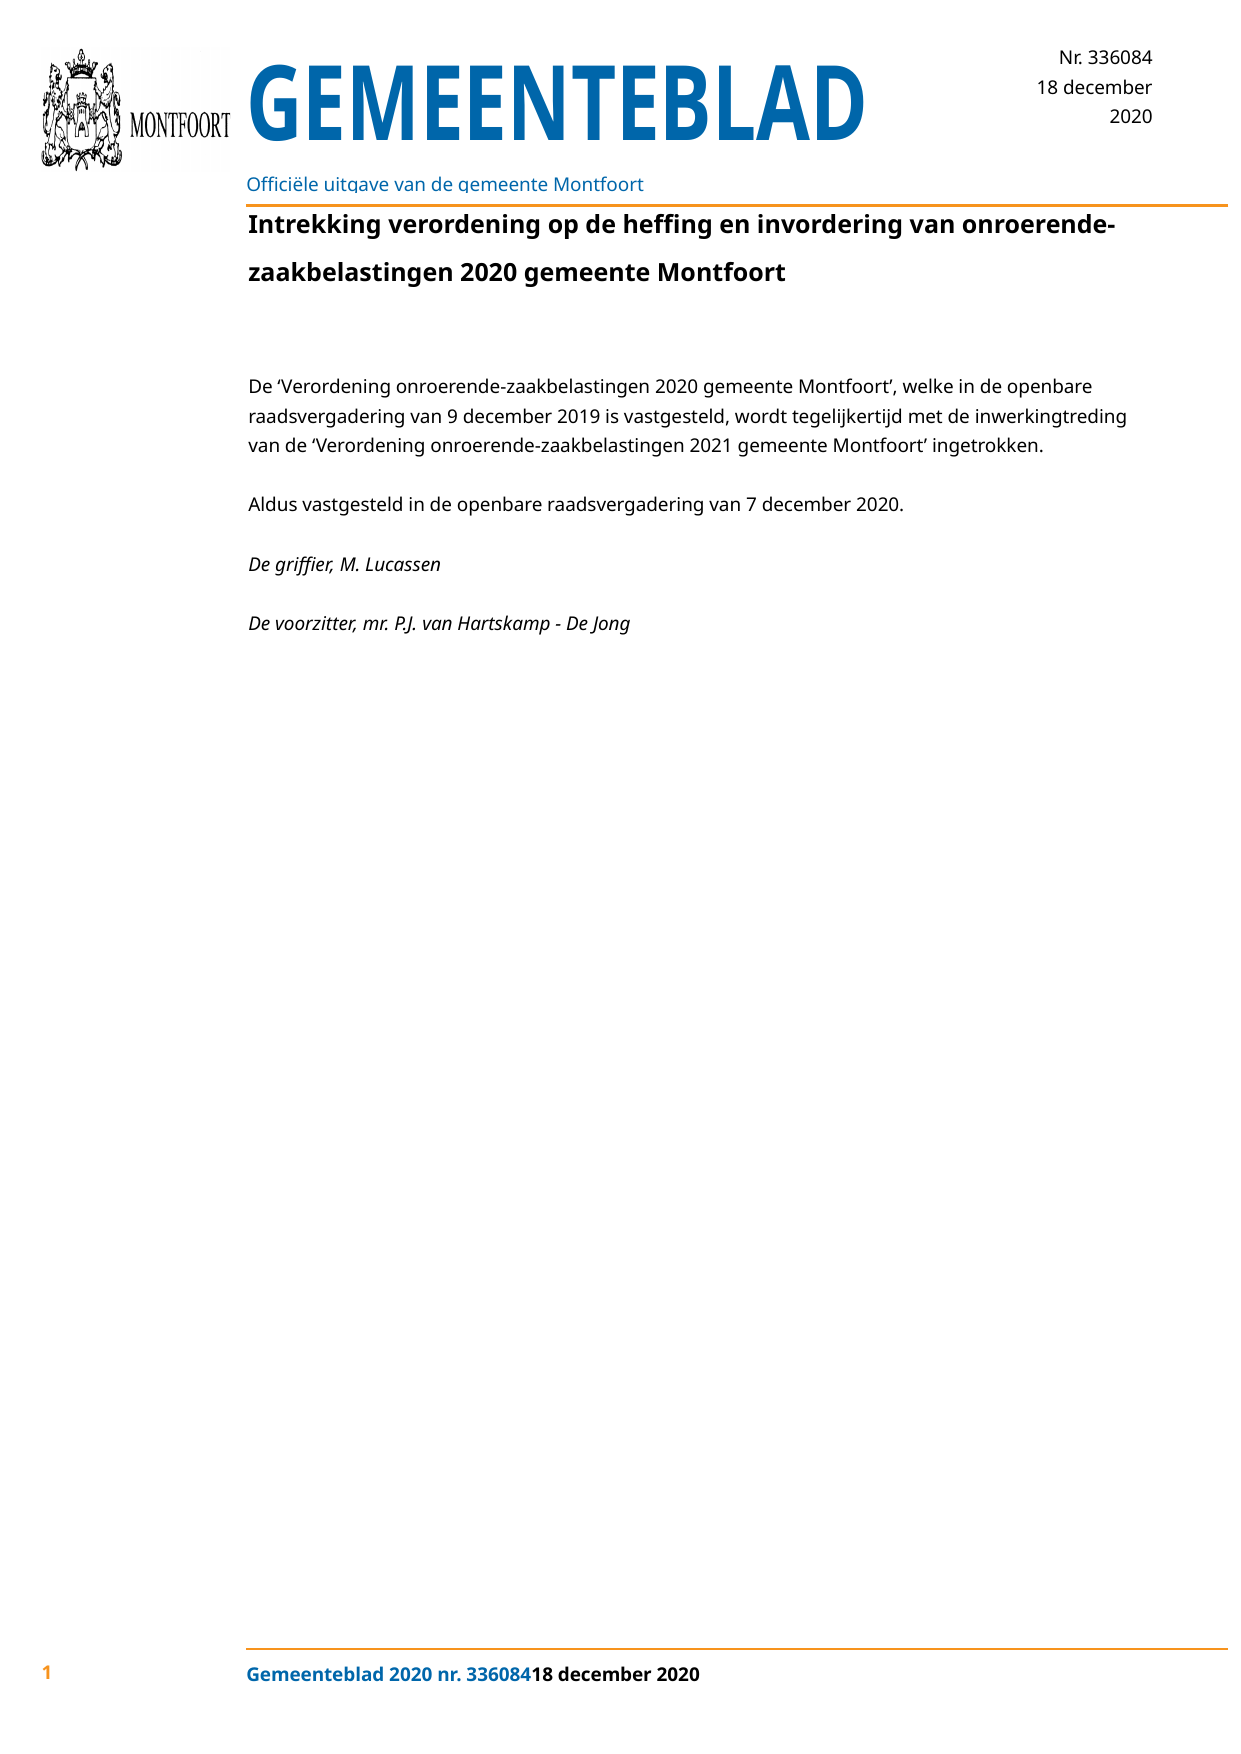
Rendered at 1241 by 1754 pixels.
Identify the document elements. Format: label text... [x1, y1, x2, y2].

text Intrekking verordening op de heffing en invordering van onroerende-zaakbelastingen 2020 gemeente Montfoort [248, 207, 1152, 288]
text De ‘Verordening onroerende-zaakbelastingen 2020 gemeente Montfoort’, welke in de openbare raadsvergadering van 9 december 2019 is vastgesteld, wordt tegelijkertijd met de inwerkingtreding van de ‘Verordening onroerende-zaakbelastingen 2021 gemeente Montfoort’ ingetrokken. [248, 373, 1152, 458]
text De griffier, M. Lucassen [248, 551, 1152, 576]
text De voorzitter, mr. P.J. van Hartskamp - De Jong [248, 610, 1152, 636]
text Aldus vastgesteld in de openbare raadsvergadering van 7 december 2020. [248, 492, 1152, 517]
picture [41, 47, 231, 172]
